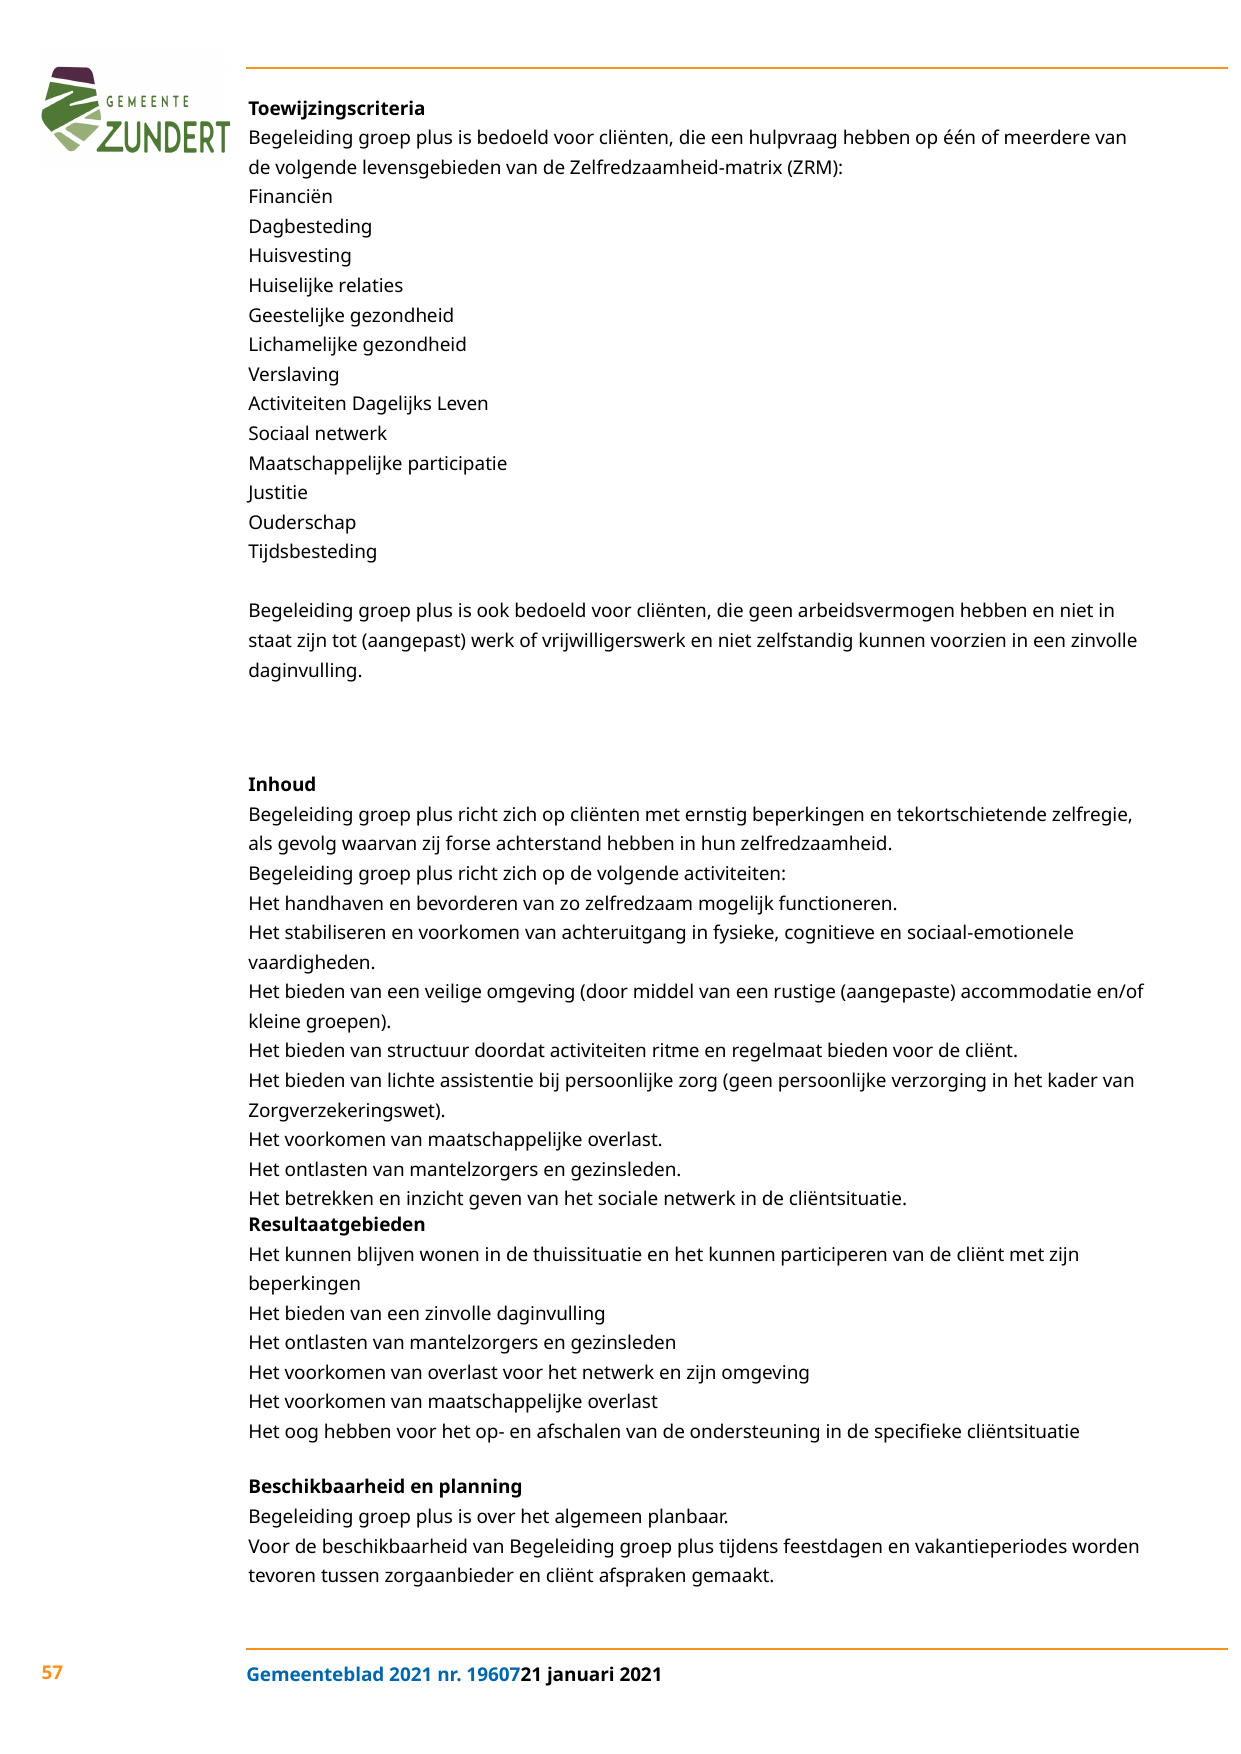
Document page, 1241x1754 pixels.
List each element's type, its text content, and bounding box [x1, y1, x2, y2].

table_cell Inhoud Begeleiding groep plus richt zich op cliënten met ernstig beperkingen en tekortschietende zelfregie, als gevolg waarvan zij forse achterstand hebben in hun zelfredzaamheid. Begeleiding groep plus richt zich op de volgende activiteiten: Het handhaven en bevorderen van zo zelfredzaam mogelijk functioneren. Het stabiliseren en voorkomen van achteruitgang in fysieke, cognitieve en sociaal-emotionele vaardigheden. Het bieden van een veilige omgeving (door middel van een rustige (aangepaste) accommodatie en/of kleine groepen). Het bieden van structuur doordat activiteiten ritme en regelmaat bieden voor de cliënt. Het bieden van lichte assistentie bij persoonlijke zorg (geen persoonlijke verzorging in het kader van Zorgverzekeringswet). Het voorkomen van maatschappelijke overlast. Het ontlasten van mantelzorgers en gezinsleden. Het betrekken en inzicht geven van het sociale netwerk in de cliëntsituatie. [248, 712, 1152, 1211]
table_cell Toewijzingscriteria Begeleiding groep plus is bedoeld voor cliënten, die een hulpvraag hebben op één of meerdere van de volgende levensgebieden van de Zelfredzaamheid-matrix (ZRM): Financiën Dagbesteding Huisvesting Huiselijke relaties Geestelijke gezondheid Lichamelijke gezondheid Verslaving Activiteiten Dagelijks Leven Sociaal netwerk Maatschappelijke participatie Justitie Ouderschap Tijdsbesteding Begeleiding groep plus is ook bedoeld voor cliënten, die geen arbeidsvermogen hebben en niet in staat zijn tot (aangepast) werk of vrijwilligerswerk en niet zelfstandig kunnen voorzien in een zinvolle daginvulling. [248, 95, 1152, 712]
table_cell Resultaatgebieden Het kunnen blijven wonen in de thuissituatie en het kunnen participeren van de cliënt met zijn beperkingen Het bieden van een zinvolle daginvulling Het ontlasten van mantelzorgers en gezinsleden Het voorkomen van overlast voor het netwerk en zijn omgeving Het voorkomen van maatschappelijke overlast Het oog hebben voor het op- en afschalen van de ondersteuning in de specifieke cliëntsituatie [248, 1211, 1152, 1474]
picture [41, 47, 231, 172]
table_cell Beschikbaarheid en planning Begeleiding groep plus is over het algemeen planbaar. Voor de beschikbaarheid van Begeleiding groep plus tijdens feestdagen en vakantieperiodes worden tevoren tussen zorgaanbieder en cliënt afspraken gemaakt. [248, 1474, 1152, 1588]
